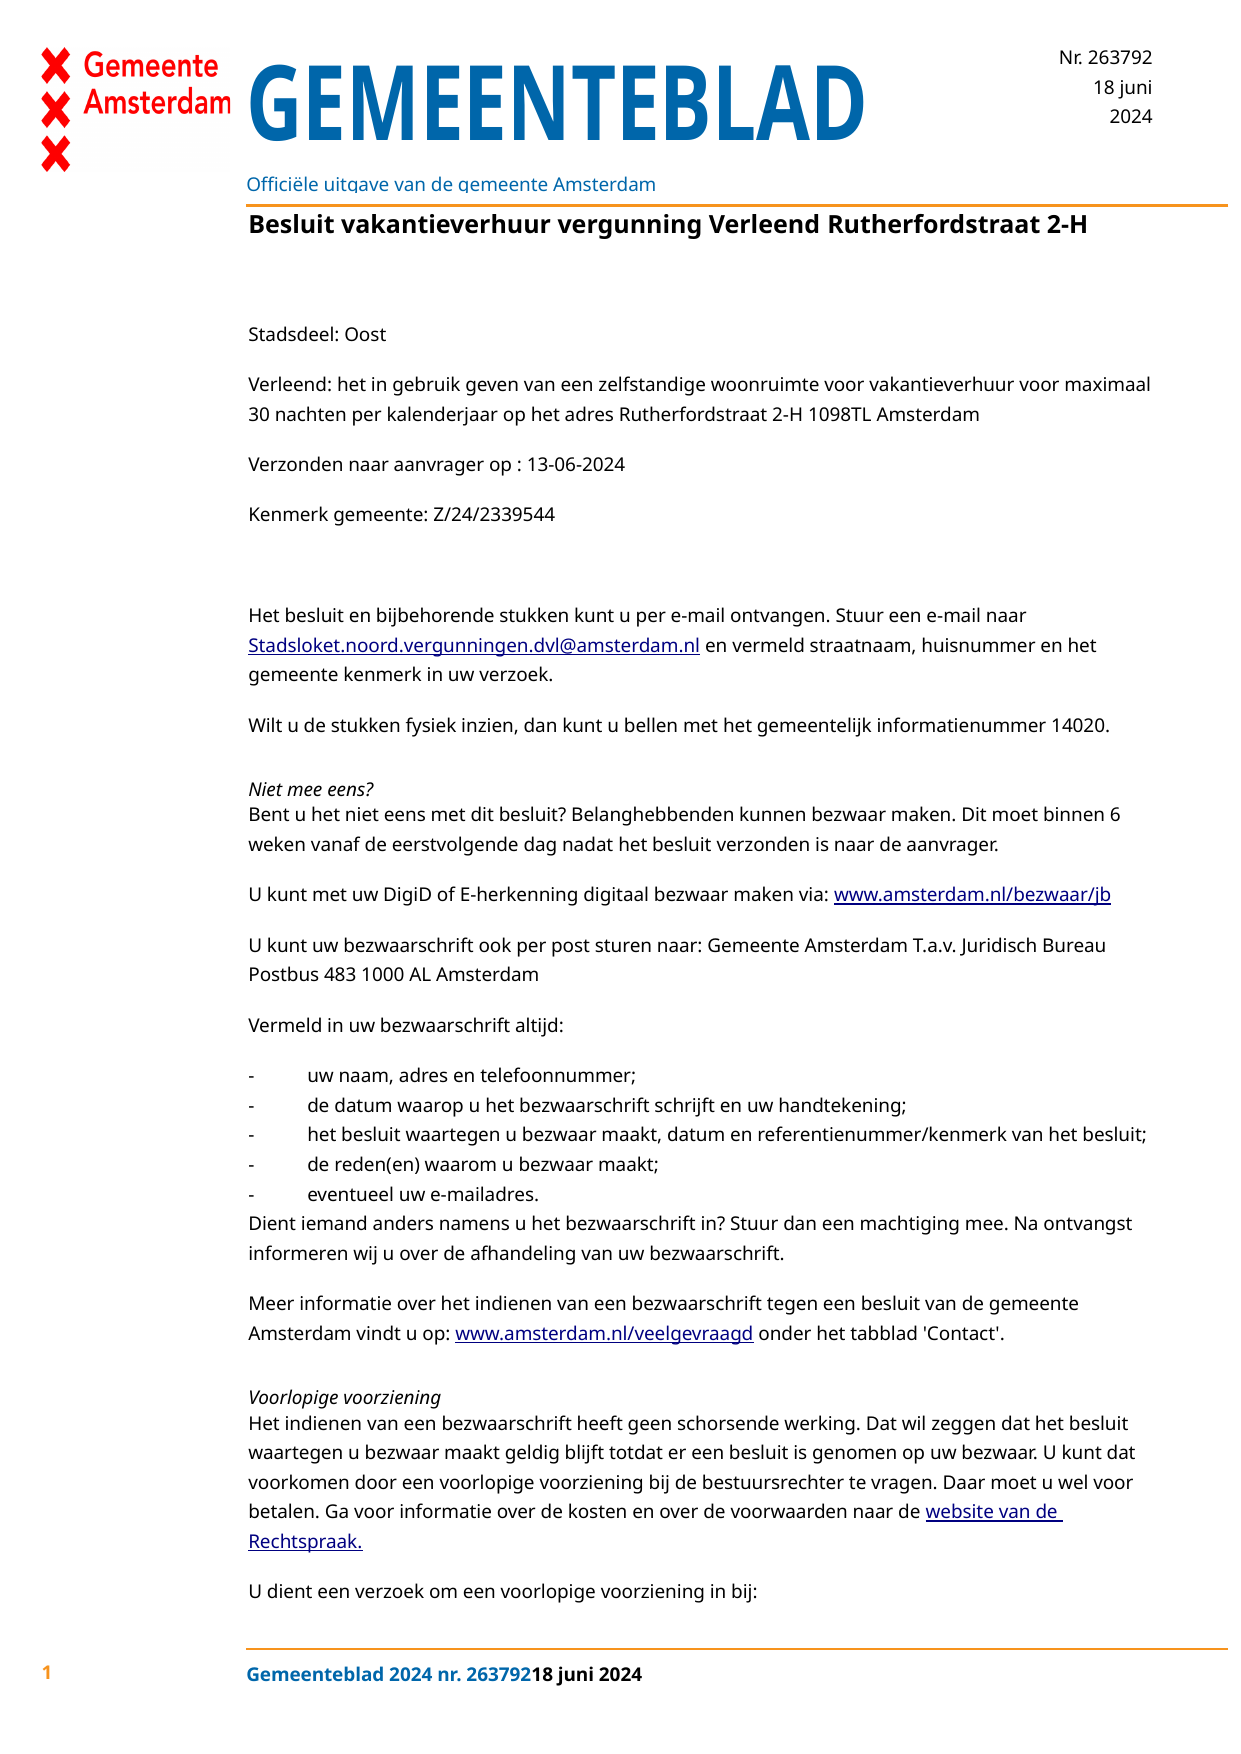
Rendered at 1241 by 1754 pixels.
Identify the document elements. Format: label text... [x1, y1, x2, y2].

text Het indienen van een bezwaarschrift heeft geen schorsende werking. Dat wil zeggen dat het besluit waartegen u bezwaar maakt geldig blijft totdat er een besluit is genomen op uw bezwaar. U kunt dat voorkomen door een voorlopige voorziening bij de bestuursrechter te vragen. Daar moet u wel voor betalen. Ga voor informatie over de kosten en over de voorwaarden naar de website van de Rechtspraak. [248, 1410, 1152, 1554]
list het besluit waartegen u bezwaar maakt, datum en referentienummer/kenmerk van het besluit; [248, 1122, 1152, 1147]
text Stadsdeel: Oost [248, 321, 1152, 346]
list de reden(en) waarom u bezwaar maakt; [248, 1151, 1152, 1177]
text U kunt uw bezwaarschrift ook per post sturen naar: Gemeente Amsterdam T.a.v. Juridisch Bureau Postbus 483 1000 AL Amsterdam [248, 932, 1152, 987]
list eventueel uw e-mailadres. [248, 1181, 1152, 1207]
text Besluit vakantieverhuur vergunning Verleend Rutherfordstraat 2-H [248, 207, 1152, 241]
text Wilt u de stukken fysiek inzien, dan kunt u bellen met het gemeentelijk informatienummer 14020. [248, 712, 1152, 738]
text Dient iemand anders namens u het bezwaarschrift in? Stuur dan een machtiging mee. Na ontvangst informeren wij u over de afhandeling van uw bezwaarschrift. [248, 1210, 1152, 1266]
text Verleend: het in gebruik geven van een zelfstandige woonruimte voor vakantieverhuur voor maximaal 30 nachten per kalenderjaar op het adres Rutherfordstraat 2-H 1098TL Amsterdam [248, 371, 1152, 426]
text Voorlopige voorziening [248, 1384, 1152, 1410]
text U kunt met uw DigiD of E-herkenning digitaal bezwaar maken via: www.amsterdam.nl/bezwaar/jb [248, 882, 1152, 907]
text Niet mee eens? [248, 776, 1152, 802]
text Verzonden naar aanvrager op : 13-06-2024 [248, 451, 1152, 477]
text Kenmerk gemeente: Z/24/2339544 [248, 502, 1152, 527]
picture [41, 47, 231, 172]
list uw naam, adres en telefoonnummer; [248, 1062, 1152, 1088]
text Het besluit en bijbehorende stukken kunt u per e-mail ontvangen. Stuur een e-mail naar Stadsloket.noord.vergunningen.dvl@amsterdam.nl en vermeld straatnaam, huisnummer en het gemeente kenmerk in uw verzoek. [248, 602, 1152, 687]
text Meer informatie over het indienen van een bezwaarschrift tegen een besluit van de gemeente Amsterdam vindt u op: www.amsterdam.nl/veelgevraagd onder het tabblad 'Contact'. [248, 1290, 1152, 1346]
text Bent u het niet eens met dit besluit? Belanghebbenden kunnen bezwaar maken. Dit moet binnen 6 weken vanaf de eerstvolgende dag nadat het besluit verzonden is naar de aanvrager. [248, 802, 1152, 857]
list de datum waarop u het bezwaarschrift schrijft en uw handtekening; [248, 1092, 1152, 1118]
text Vermeld in uw bezwaarschrift altijd: [248, 1012, 1152, 1038]
text U dient een verzoek om een voorlopige voorziening in bij: [248, 1578, 1152, 1604]
